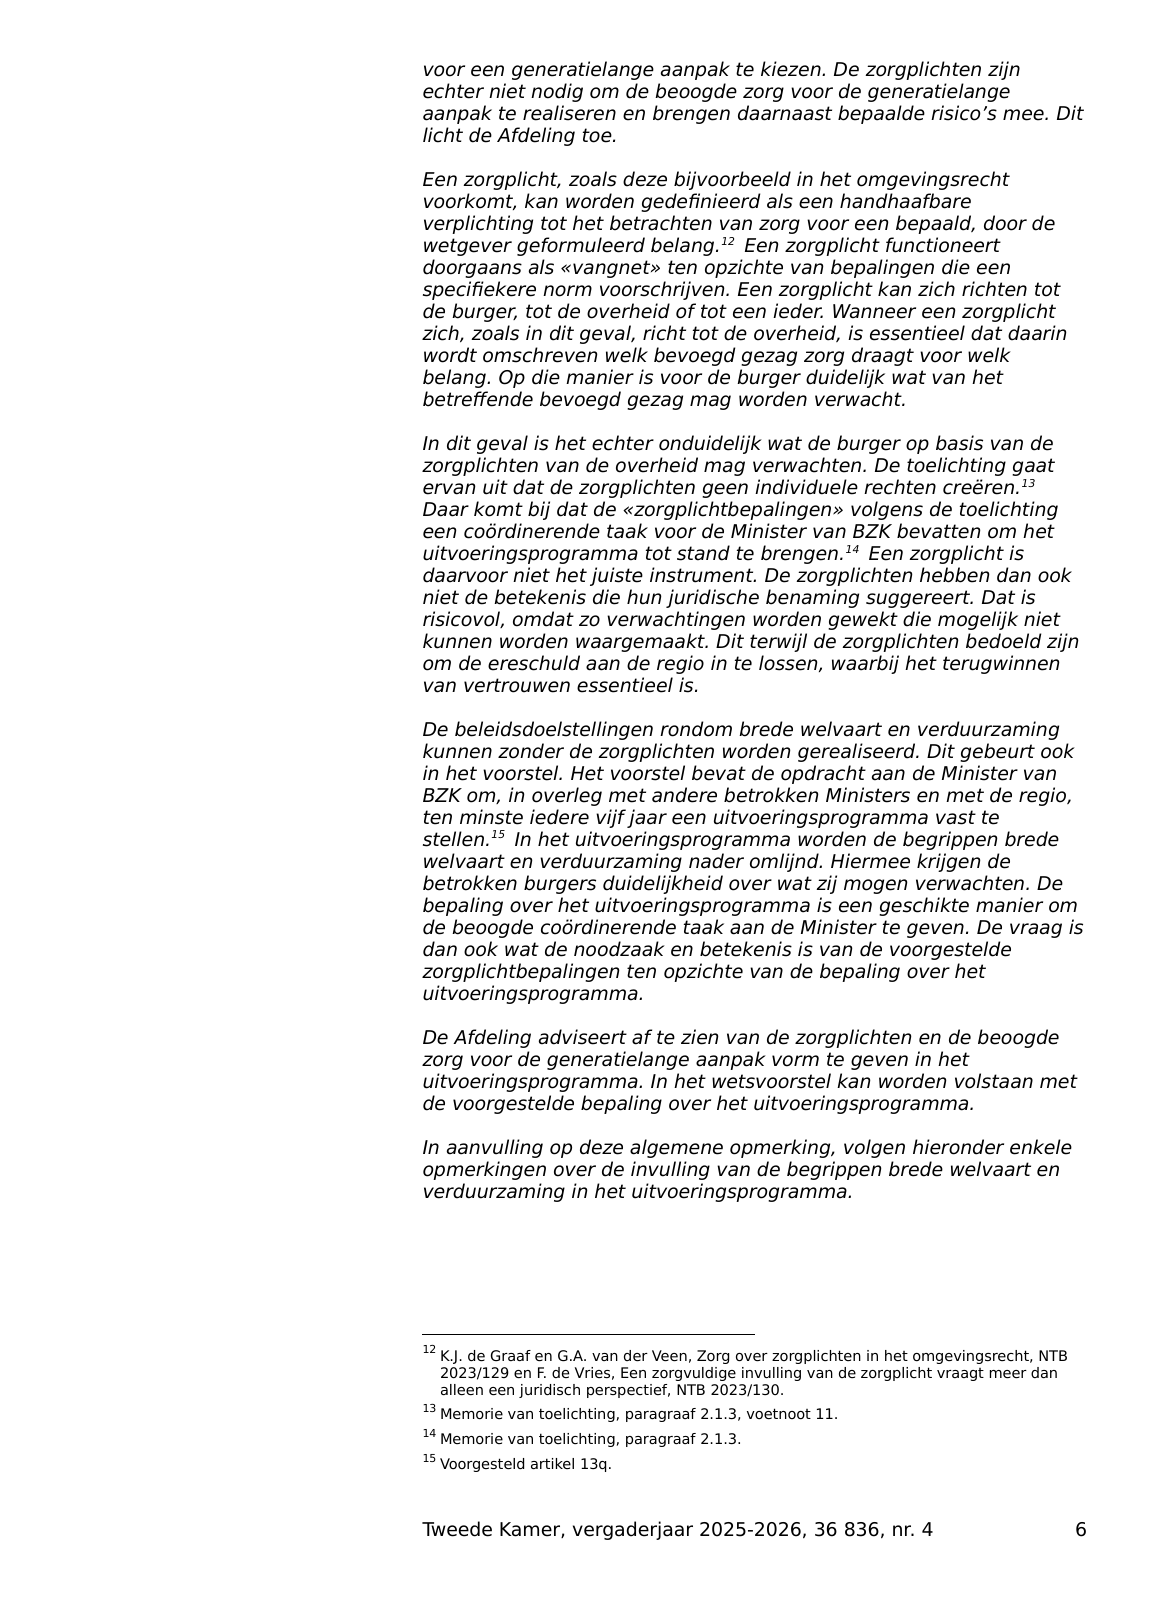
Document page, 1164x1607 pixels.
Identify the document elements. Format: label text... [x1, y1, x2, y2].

text Voorgesteld artikel 13q. [422, 1452, 1087, 1474]
text voor een generatielange aanpak te kiezen. De zorgplichten zijn echter niet nodig om de beoogde zorg voor de generatielange aanpak te realiseren en brengen daarnaast bepaalde risico’s mee. Dit licht de Afdeling toe. [422, 59, 1087, 147]
text De beleidsdoelstellingen rondom brede welvaart en verduurzaming kunnen zonder de zorgplichten worden gerealiseerd. Dit gebeurt ook in het voorstel. Het voorstel bevat de opdracht aan de Minister van BZK om, in overleg met andere betrokken Ministers en met de regio, ten minste iedere vijf jaar een uitvoeringsprogramma vast te stellen. In het uitvoeringsprogramma worden de begrippen brede welvaart en verduurzaming nader omlijnd. Hiermee krijgen de betrokken burgers duidelijkheid over wat zij mogen verwachten. De bepaling over het uitvoeringsprogramma is een geschikte manier om de beoogde coördinerende taak aan de Minister te geven. De vraag is dan ook wat de noodzaak en betekenis is van de voorgestelde zorgplichtbepalingen ten opzichte van de bepaling over het uitvoeringsprogramma. [422, 719, 1087, 1005]
text In aanvulling op deze algemene opmerking, volgen hieronder enkele opmerkingen over de invulling van de begrippen brede welvaart en verduurzaming in het uitvoeringsprogramma. [422, 1137, 1087, 1203]
text K.J. de Graaf en G.A. van der Veen, Zorg over zorgplichten in het omgevingsrecht, NTB 2023/129 en F. de Vries, Een zorgvuldige invulling van de zorgplicht vraagt meer dan alleen een juridisch perspectief, NTB 2023/130. [422, 1343, 1087, 1399]
text In dit geval is het echter onduidelijk wat de burger op basis van de zorgplichten van de overheid mag verwachten. De toelichting gaat ervan uit dat de zorgplichten geen individuele rechten creëren. Daar komt bij dat de «zorgplichtbepalingen» volgens de toelichting een coördinerende taak voor de Minister van BZK bevatten om het uitvoeringsprogramma tot stand te brengen. Een zorgplicht is daarvoor niet het juiste instrument. De zorgplichten hebben dan ook niet de betekenis die hun juridische benaming suggereert. Dat is risicovol, omdat zo verwachtingen worden gewekt die mogelijk niet kunnen worden waargemaakt. Dit terwijl de zorgplichten bedoeld zijn om de ereschuld aan de regio in te lossen, waarbij het terugwinnen van vertrouwen essentieel is. [422, 433, 1087, 697]
text Een zorgplicht, zoals deze bijvoorbeeld in het omgevingsrecht voorkomt, kan worden gedefinieerd als een handhaafbare verplichting tot het betrachten van zorg voor een bepaald, door de wetgever geformuleerd belang. Een zorgplicht functioneert doorgaans als «vangnet» ten opzichte van bepalingen die een specifiekere norm voorschrijven. Een zorgplicht kan zich richten tot de burger, tot de overheid of tot een ieder. Wanneer een zorgplicht zich, zoals in dit geval, richt tot de overheid, is essentieel dat daarin wordt omschreven welk bevoegd gezag zorg draagt voor welk belang. Op die manier is voor de burger duidelijk wat van het betreffende bevoegd gezag mag worden verwacht. [422, 169, 1087, 411]
text Memorie van toelichting, paragraaf 2.1.3, voetnoot 11. [422, 1402, 1087, 1424]
text Memorie van toelichting, paragraaf 2.1.3. [422, 1427, 1087, 1449]
text De Afdeling adviseert af te zien van de zorgplichten en de beoogde zorg voor de generatielange aanpak vorm te geven in het uitvoeringsprogramma. In het wetsvoorstel kan worden volstaan met de voorgestelde bepaling over het uitvoeringsprogramma. [422, 1027, 1087, 1115]
